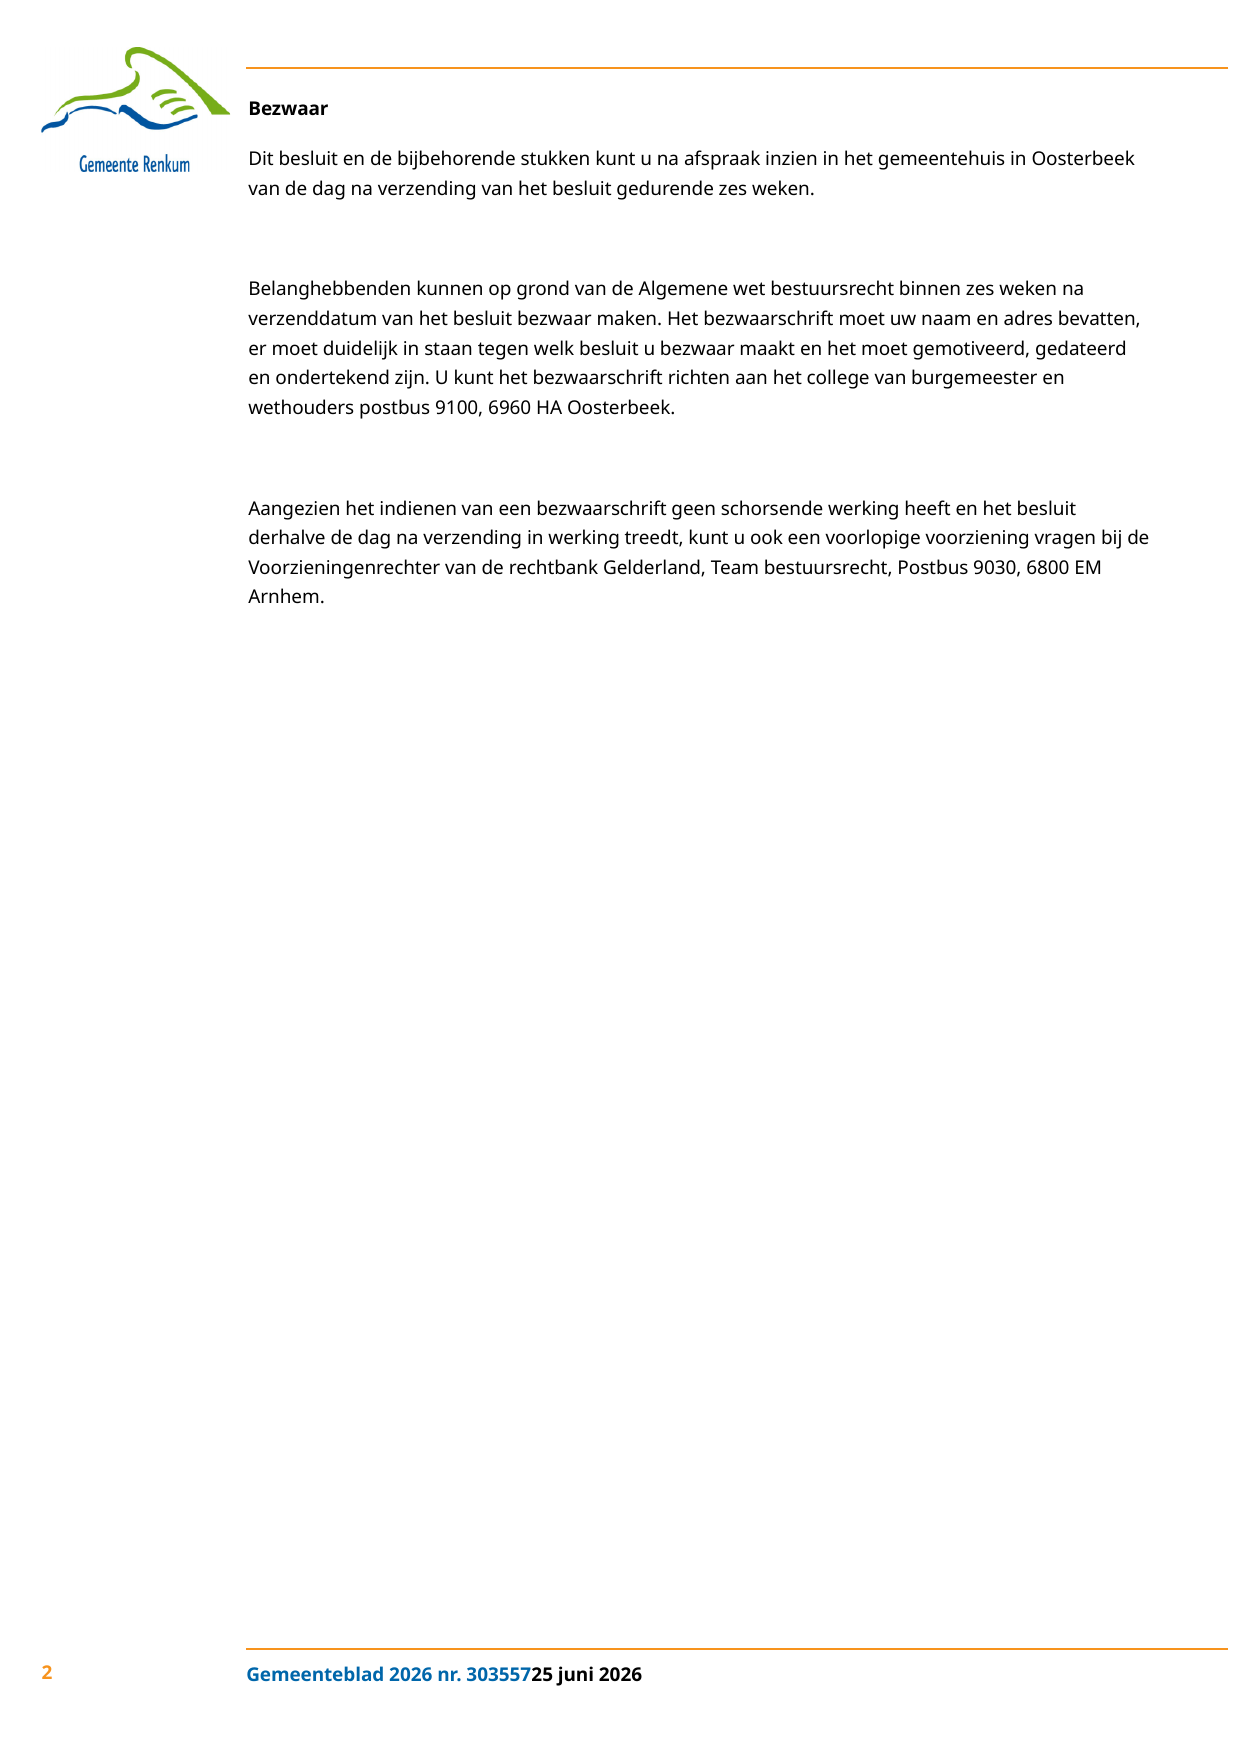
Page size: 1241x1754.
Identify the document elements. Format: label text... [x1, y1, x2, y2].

text Belanghebbenden kunnen op grond van de Algemene wet bestuursrecht binnen zes weken na verzenddatum van het besluit bezwaar maken. Het bezwaarschrift moet uw naam en adres bevatten, er moet duidelijk in staan tegen welk besluit u bezwaar maakt en het moet gemotiveerd, gedateerd en ondertekend zijn. U kunt het bezwaarschrift richten aan het college van burgemeester en wethouders postbus 9100, 6960 HA Oosterbeek. [248, 276, 1152, 420]
picture [41, 47, 231, 172]
text Dit besluit en de bijbehorende stukken kunt u na afspraak inzien in het gemeentehuis in Oosterbeek van de dag na verzending van het besluit gedurende zes weken. [248, 145, 1152, 201]
text Aangezien het indienen van een bezwaarschrift geen schorsende werking heeft en het besluit derhalve de dag na verzending in werking treedt, kunt u ook een voorlopige voorziening vragen bij de Voorzieningenrechter van de rechtbank Gelderland, Team bestuursrecht, Postbus 9030, 6800 EM Arnhem. [248, 495, 1152, 609]
text Bezwaar [248, 95, 1152, 121]
